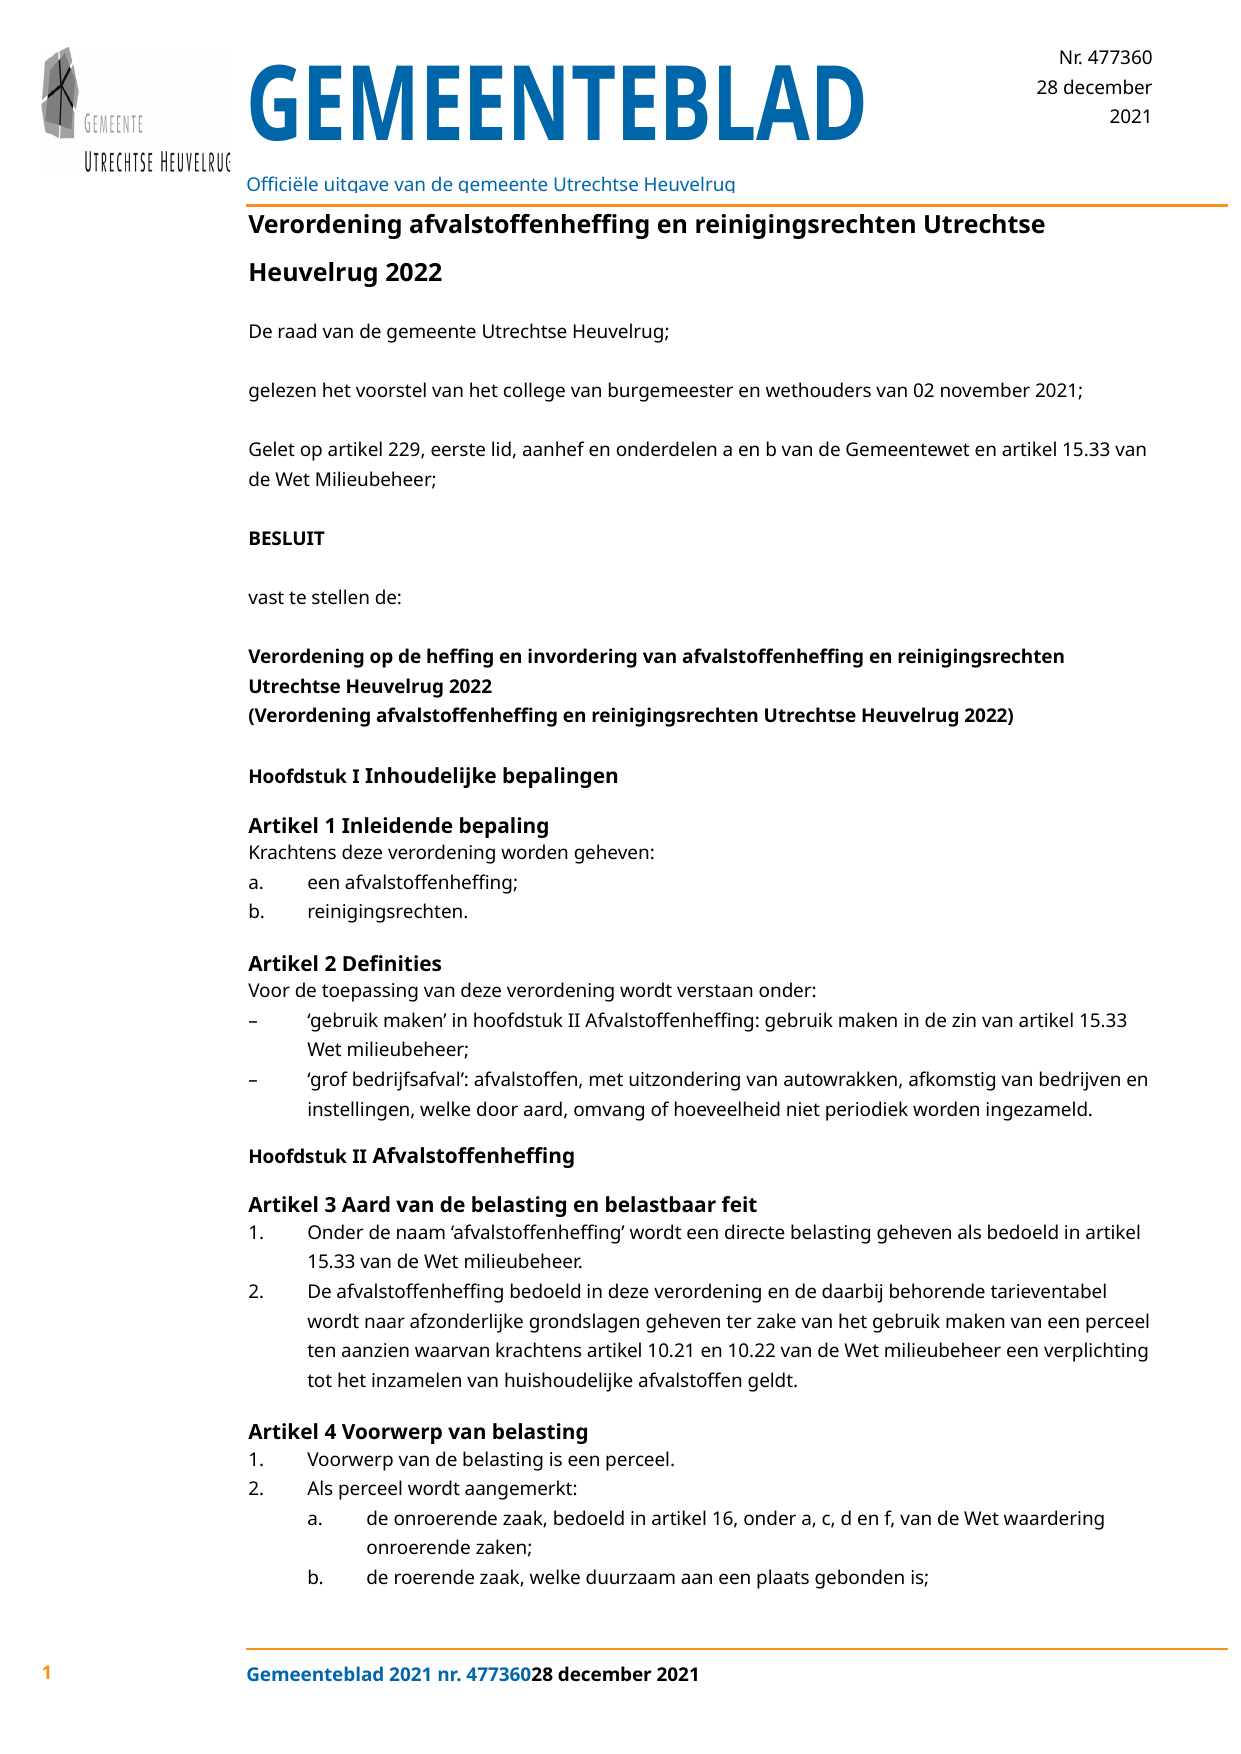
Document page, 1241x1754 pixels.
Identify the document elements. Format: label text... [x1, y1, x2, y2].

text Artikel 3 Aard van de belasting en belastbaar feit [248, 1191, 1152, 1219]
list Onder de naam ‘afvalstoffenheffing’ wordt een directe belasting geheven als bedoeld in artikel 15.33 van de Wet milieubeheer. [248, 1219, 1152, 1274]
list de roerende zaak, welke duurzaam aan een plaats gebonden is; [307, 1564, 1152, 1590]
text Krachtens deze verordening worden geheven: [248, 839, 1152, 865]
text Gelet op artikel 229, eerste lid, aanhef en onderdelen a en b van de Gemeentewet en artikel 15.33 van de Wet Milieubeheer; [248, 436, 1152, 492]
list Voorwerp van de belasting is een perceel. [248, 1446, 1152, 1472]
list reinigingsrechten. [248, 898, 1152, 924]
text Verordening afvalstoffenheffing en reinigingsrechten Utrechtse Heuvelrug 2022 [248, 207, 1152, 288]
list ‘gebruik maken’ in hoofdstuk II Afvalstoffenheffing: gebruik maken in de zin van artikel 15.33 Wet milieubeheer; [248, 1007, 1152, 1062]
text Verordening op de heffing en invordering van afvalstoffenheffing en reinigingsrechten Utrechtse Heuvelrug 2022 [248, 643, 1152, 699]
text Hoofdstuk II Afvalstoffenheffing [248, 1141, 1152, 1170]
text gelezen het voorstel van het college van burgemeester en wethouders van 02 november 2021; [248, 377, 1152, 403]
text Artikel 1 Inleidende bepaling [248, 811, 1152, 839]
text Voor de toepassing van deze verordening wordt verstaan onder: [248, 977, 1152, 1003]
list De afvalstoffenheffing bedoeld in deze verordening en de daarbij behorende tarieventabel wordt naar afzonderlijke grondslagen geheven ter zake van het gebruik maken van een perceel ten aanzien waarvan krachtens artikel 10.21 en 10.22 van de Wet milieubeheer een verplichting tot het inzamelen van huishoudelijke afvalstoffen geldt. [248, 1278, 1152, 1393]
picture [41, 47, 231, 172]
text Artikel 4 Voorwerp van belasting [248, 1417, 1152, 1446]
text (Verordening afvalstoffenheffing en reinigingsrechten Utrechtse Heuvelrug 2022) [248, 702, 1152, 728]
text vast te stellen de: [248, 584, 1152, 610]
text Hoofdstuk I Inhoudelijke bepalingen [248, 762, 1152, 790]
list een afvalstoffenheffing; [248, 869, 1152, 895]
list ‘grof bedrijfsafval’: afvalstoffen, met uitzondering van autowrakken, afkomstig van bedrijven en instellingen, welke door aard, omvang of hoeveelheid niet periodiek worden ingezameld. [248, 1066, 1152, 1121]
list Als perceel wordt aangemerkt: [248, 1475, 1152, 1501]
list de onroerende zaak, bedoeld in artikel 16, onder a, c, d en f, van de Wet waardering onroerende zaken; [307, 1505, 1152, 1560]
text De raad van de gemeente Utrechtse Heuvelrug; [248, 318, 1152, 344]
text BESLUIT [248, 525, 1152, 551]
text Artikel 2 Definities [248, 949, 1152, 977]
